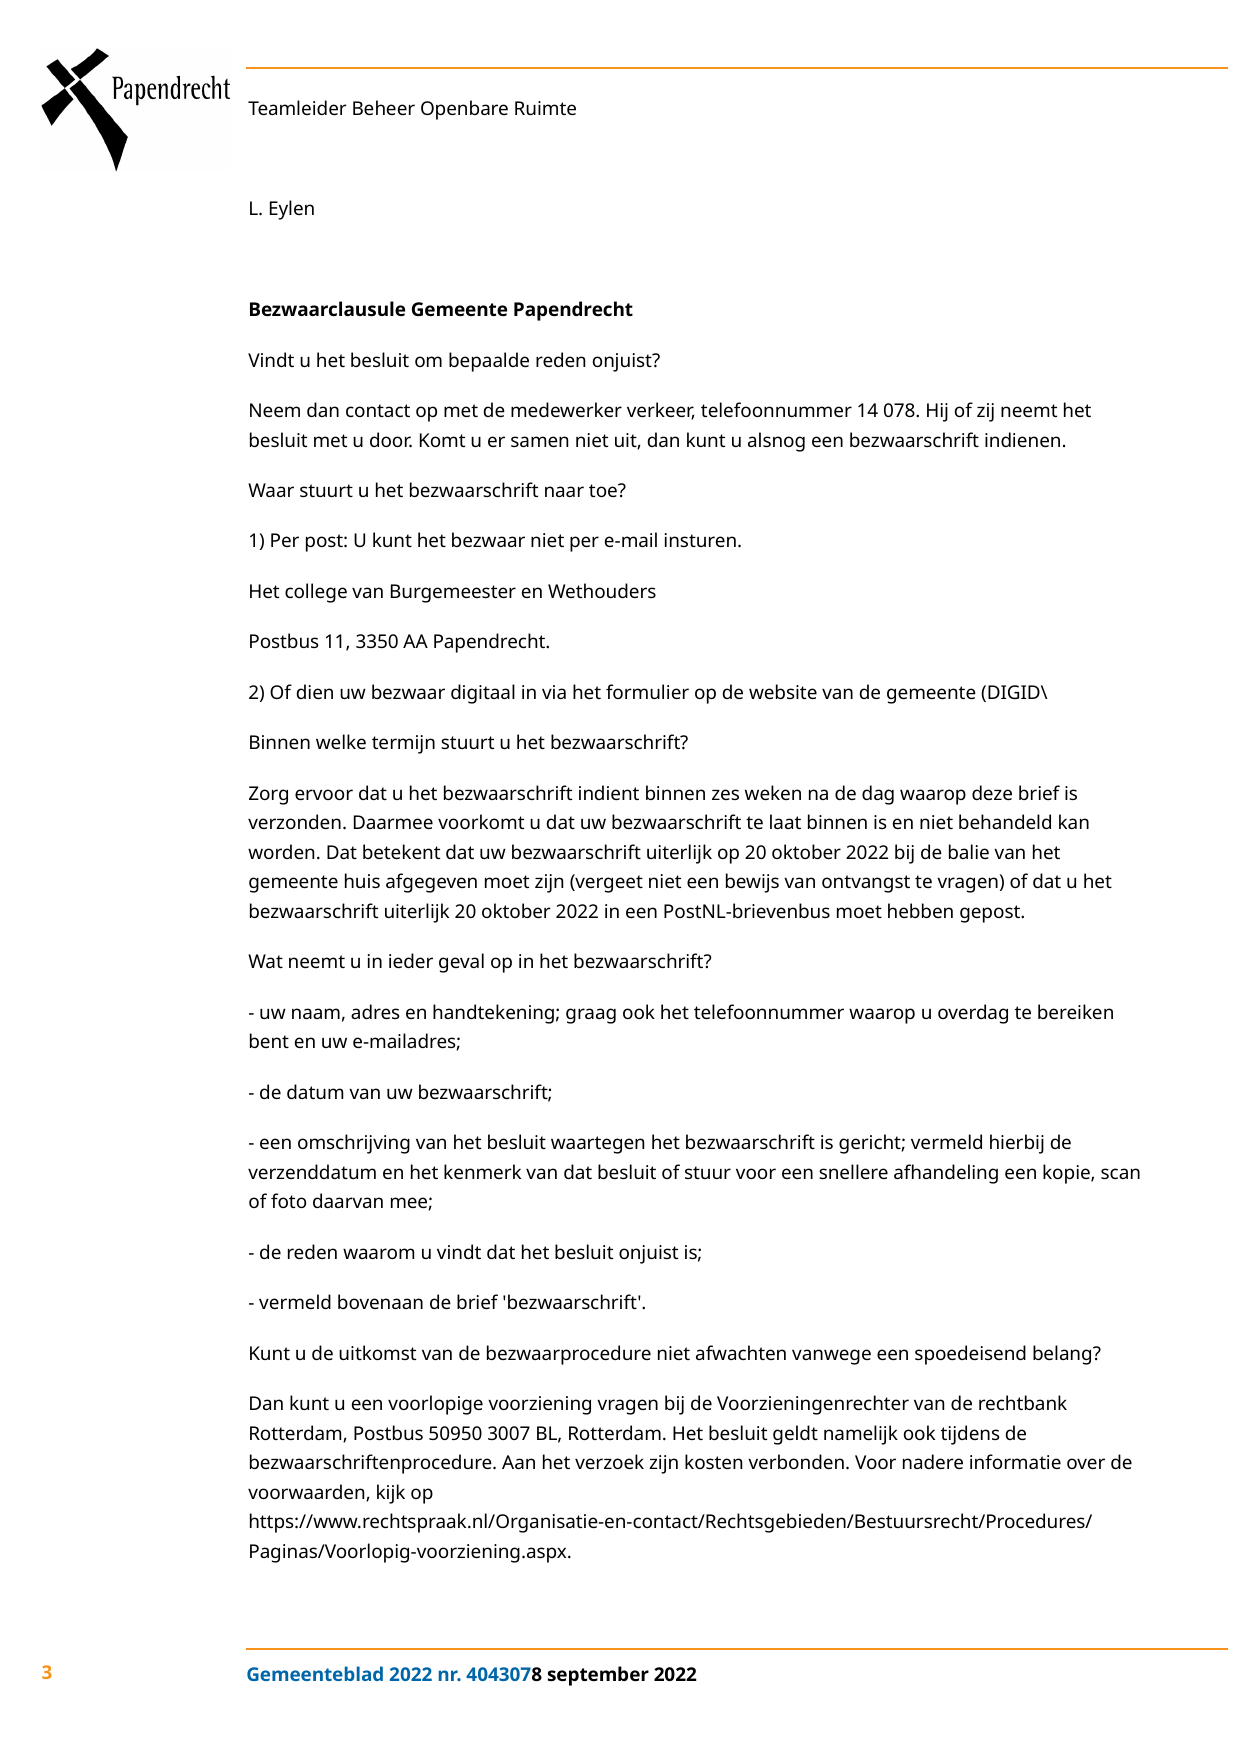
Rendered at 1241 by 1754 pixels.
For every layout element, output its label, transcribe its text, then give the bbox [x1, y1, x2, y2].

text 1) Per post: U kunt het bezwaar niet per e-mail insturen. [248, 528, 1152, 553]
text Neem dan contact op met de medewerker verkeer, telefoonnummer 14 078. Hij of zij neemt het besluit met u door. Komt u er samen niet uit, dan kunt u alsnog een bezwaarschrift indienen. [248, 397, 1152, 453]
text Binnen welke termijn stuurt u het bezwaarschrift? [248, 729, 1152, 755]
text - de reden waarom u vindt dat het besluit onjuist is; [248, 1239, 1152, 1265]
text - uw naam, adres en handtekening; graag ook het telefoonnummer waarop u overdag te bereiken bent en uw e-mailadres; [248, 999, 1152, 1054]
text Het college van Burgemeester en Wethouders [248, 578, 1152, 604]
text Zorg ervoor dat u het bezwaarschrift indient binnen zes weken na de dag waarop deze brief is verzonden. Daarmee voorkomt u dat uw bezwaarschrift te laat binnen is en niet behandeld kan worden. Dat betekent dat uw bezwaarschrift uiterlijk op 20 oktober 2022 bij de balie van het gemeente huis afgegeven moet zijn (vergeet niet een bewijs van ontvangst te vragen) of dat u het bezwaarschrift uiterlijk 20 oktober 2022 in een PostNL-brievenbus moet hebben gepost. [248, 780, 1152, 924]
text Wat neemt u in ieder geval op in het bezwaarschrift? [248, 948, 1152, 974]
text L. Eylen [248, 196, 1152, 221]
text - vermeld bovenaan de brief 'bezwaarschrift'. [248, 1289, 1152, 1315]
text 2) Of dien uw bezwaar digitaal in via het formulier op de website van de gemeente (DIGID\ [248, 679, 1152, 705]
text Waar stuurt u het bezwaarschrift naar toe? [248, 477, 1152, 503]
text Postbus 11, 3350 AA Papendrecht. [248, 628, 1152, 654]
text Bezwaarclausule Gemeente Papendrecht [248, 296, 1152, 322]
text - een omschrijving van het besluit waartegen het bezwaarschrift is gericht; vermeld hierbij de verzenddatum en het kenmerk van dat besluit of stuur voor een snellere afhandeling een kopie, scan of foto daarvan mee; [248, 1129, 1152, 1214]
text Teamleider Beheer Openbare Ruimte [248, 95, 1152, 121]
picture [41, 47, 231, 172]
text Kunt u de uitkomst van de bezwaarprocedure niet afwachten vanwege een spoedeisend belang? [248, 1340, 1152, 1366]
text Dan kunt u een voorlopige voorziening vragen bij de Voorzieningenrechter van de rechtbank Rotterdam, Postbus 50950 3007 BL, Rotterdam. Het besluit geldt namelijk ook tijdens de bezwaarschriftenprocedure. Aan het verzoek zijn kosten verbonden. Voor nadere informatie over de voorwaarden, kijk op https://www.rechtspraak.nl/Organisatie-en-contact/Rechtsgebieden/Bestuursrecht/Procedures/Paginas/Voorlopig-voorziening.aspx. [248, 1390, 1152, 1564]
text Vindt u het besluit om bepaalde reden onjuist? [248, 347, 1152, 373]
text - de datum van uw bezwaarschrift; [248, 1079, 1152, 1105]
